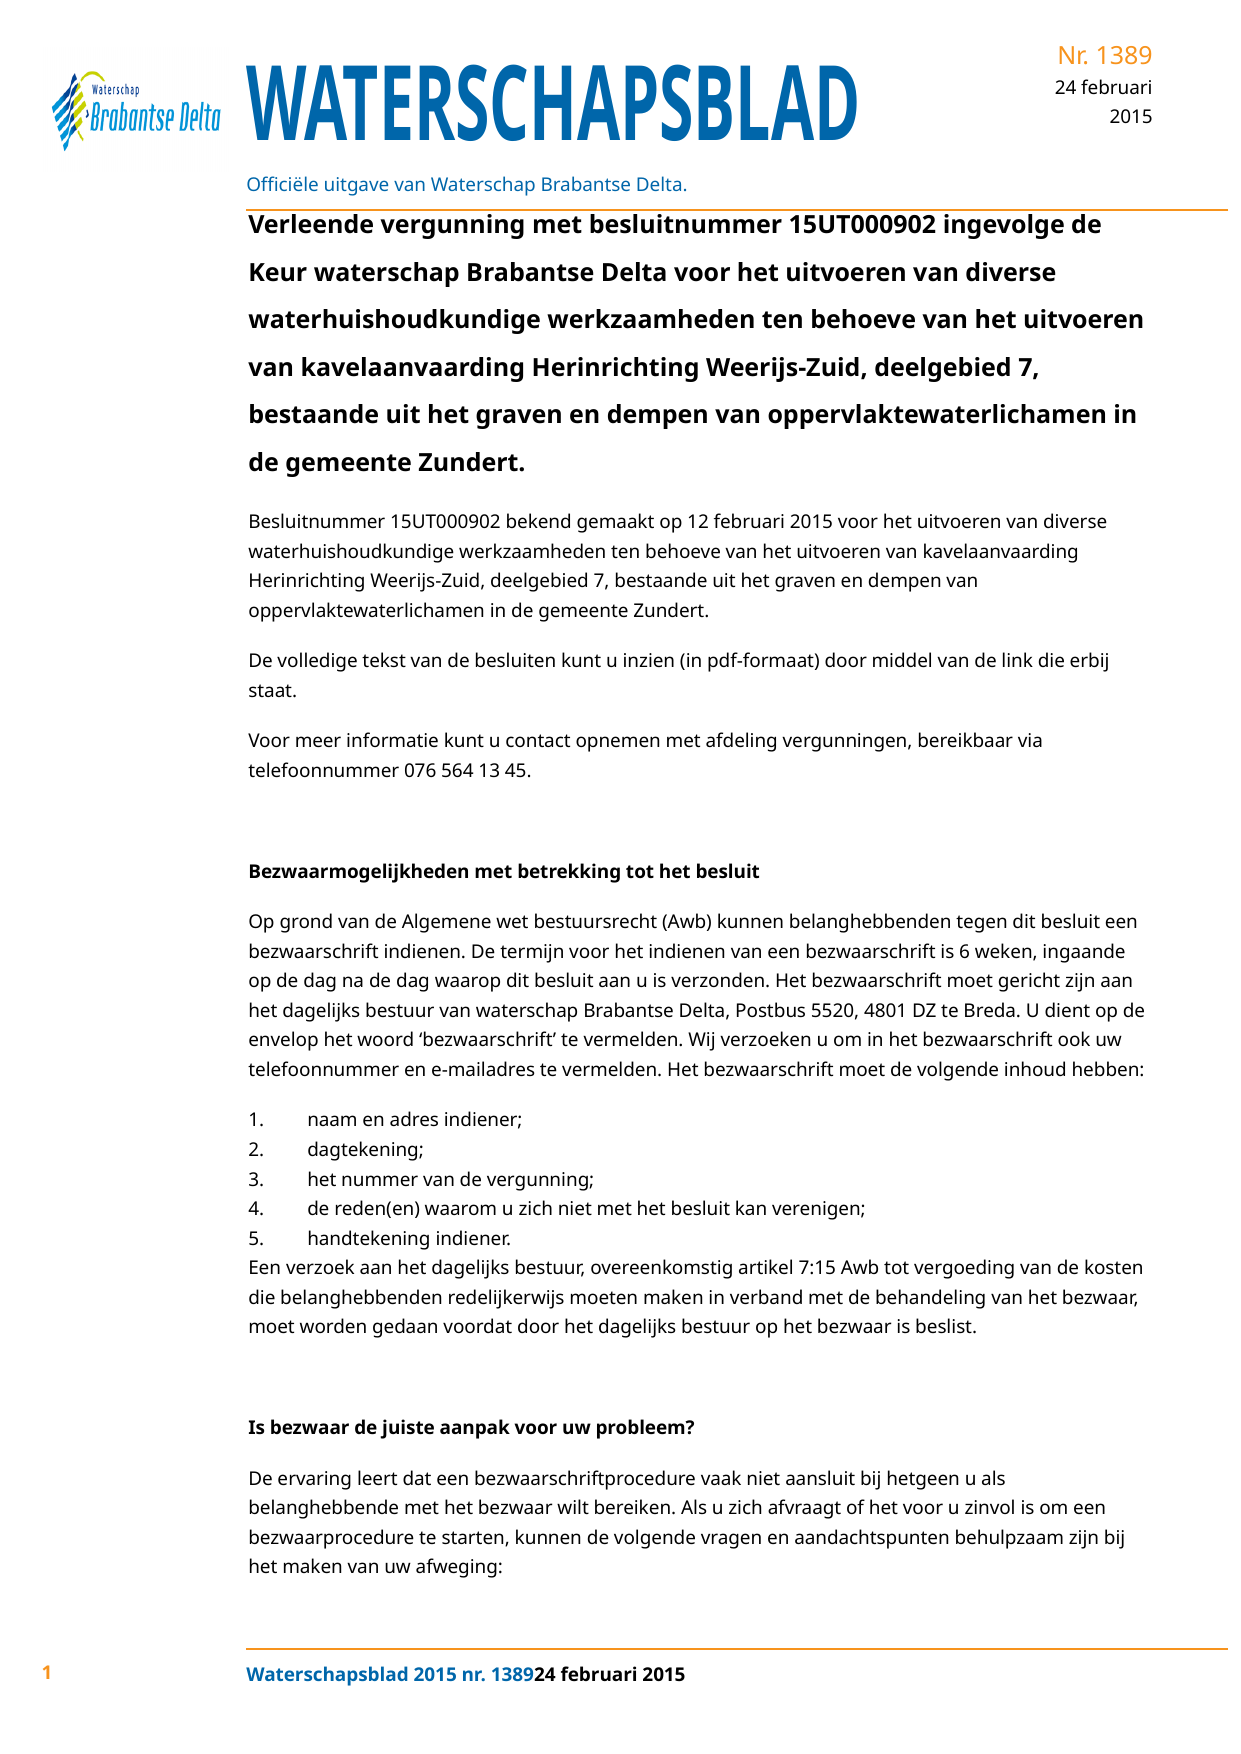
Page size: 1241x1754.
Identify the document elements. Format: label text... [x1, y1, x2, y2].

text Is bezwaar de juiste aanpak voor uw probleem? [248, 1414, 1152, 1440]
text Besluitnummer 15UT000902 bekend gemaakt op 12 februari 2015 voor het uitvoeren van diverse waterhuishoudkundige werkzaamheden ten behoeve van het uitvoeren van kavelaanvaarding Herinrichting Weerijs-Zuid, deelgebied 7, bestaande uit het graven en dempen van oppervlaktewaterlichamen in de gemeente Zundert. [248, 508, 1152, 623]
text De ervaring leert dat een bezwaarschriftprocedure vaak niet aansluit bij hetgeen u als belanghebbende met het bezwaar wilt bereiken. Als u zich afvraagt of het voor u zinvol is om een bezwaarprocedure te starten, kunnen de volgende vragen en aandachtspunten behulpzaam zijn bij het maken van uw afweging: [248, 1465, 1152, 1579]
list de reden(en) waarom u zich niet met het besluit kan verenigen; [248, 1195, 1152, 1221]
text Op grond van de Algemene wet bestuursrecht (Awb) kunnen belanghebbenden tegen dit besluit een bezwaarschrift indienen. De termijn voor het indienen van een bezwaarschrift is 6 weken, ingaande op de dag na de dag waarop dit besluit aan u is verzonden. Het bezwaarschrift moet gericht zijn aan het dagelijks bestuur van waterschap Brabantse Delta, Postbus 5520, 4801 DZ te Breda. U dient op de envelop het woord ‘bezwaarschrift’ te vermelden. Wij verzoeken u om in het bezwaarschrift ook uw telefoonnummer en e‑mailadres te vermelden. Het bezwaarschrift moet de volgende inhoud hebben: [248, 908, 1152, 1082]
text Voor meer informatie kunt u contact opnemen met afdeling vergunningen, bereikbaar via telefoonnummer 076 564 13 45. [248, 727, 1152, 783]
text Een verzoek aan het dagelijks bestuur, overeenkomstig artikel 7:15 Awb tot vergoeding van de kosten die belanghebbenden redelijkerwijs moeten maken in verband met de behandeling van het bezwaar, moet worden gedaan voordat door het dagelijks bestuur op het bezwaar is beslist. [248, 1254, 1152, 1339]
text Verleende vergunning met besluitnummer 15UT000902 ingevolge de Keur waterschap Brabantse Delta voor het uitvoeren van diverse waterhuishoudkundige werkzaamheden ten behoeve van het uitvoeren van kavelaanvaarding Herinrichting Weerijs-Zuid, deelgebied 7, bestaande uit het graven en dempen van oppervlaktewaterlichamen in de gemeente Zundert. [248, 211, 1152, 479]
list het nummer van de vergunning; [248, 1166, 1152, 1192]
list naam en adres indiener; [248, 1107, 1152, 1132]
list dagtekening; [248, 1136, 1152, 1162]
picture [41, 47, 231, 172]
text De volledige tekst van de besluiten kunt u inzien (in pdf-formaat) door middel van de link die erbij staat. [248, 647, 1152, 703]
list handtekening indiener. [248, 1225, 1152, 1251]
text Bezwaarmogelijkheden met betrekking tot het besluit [248, 858, 1152, 884]
